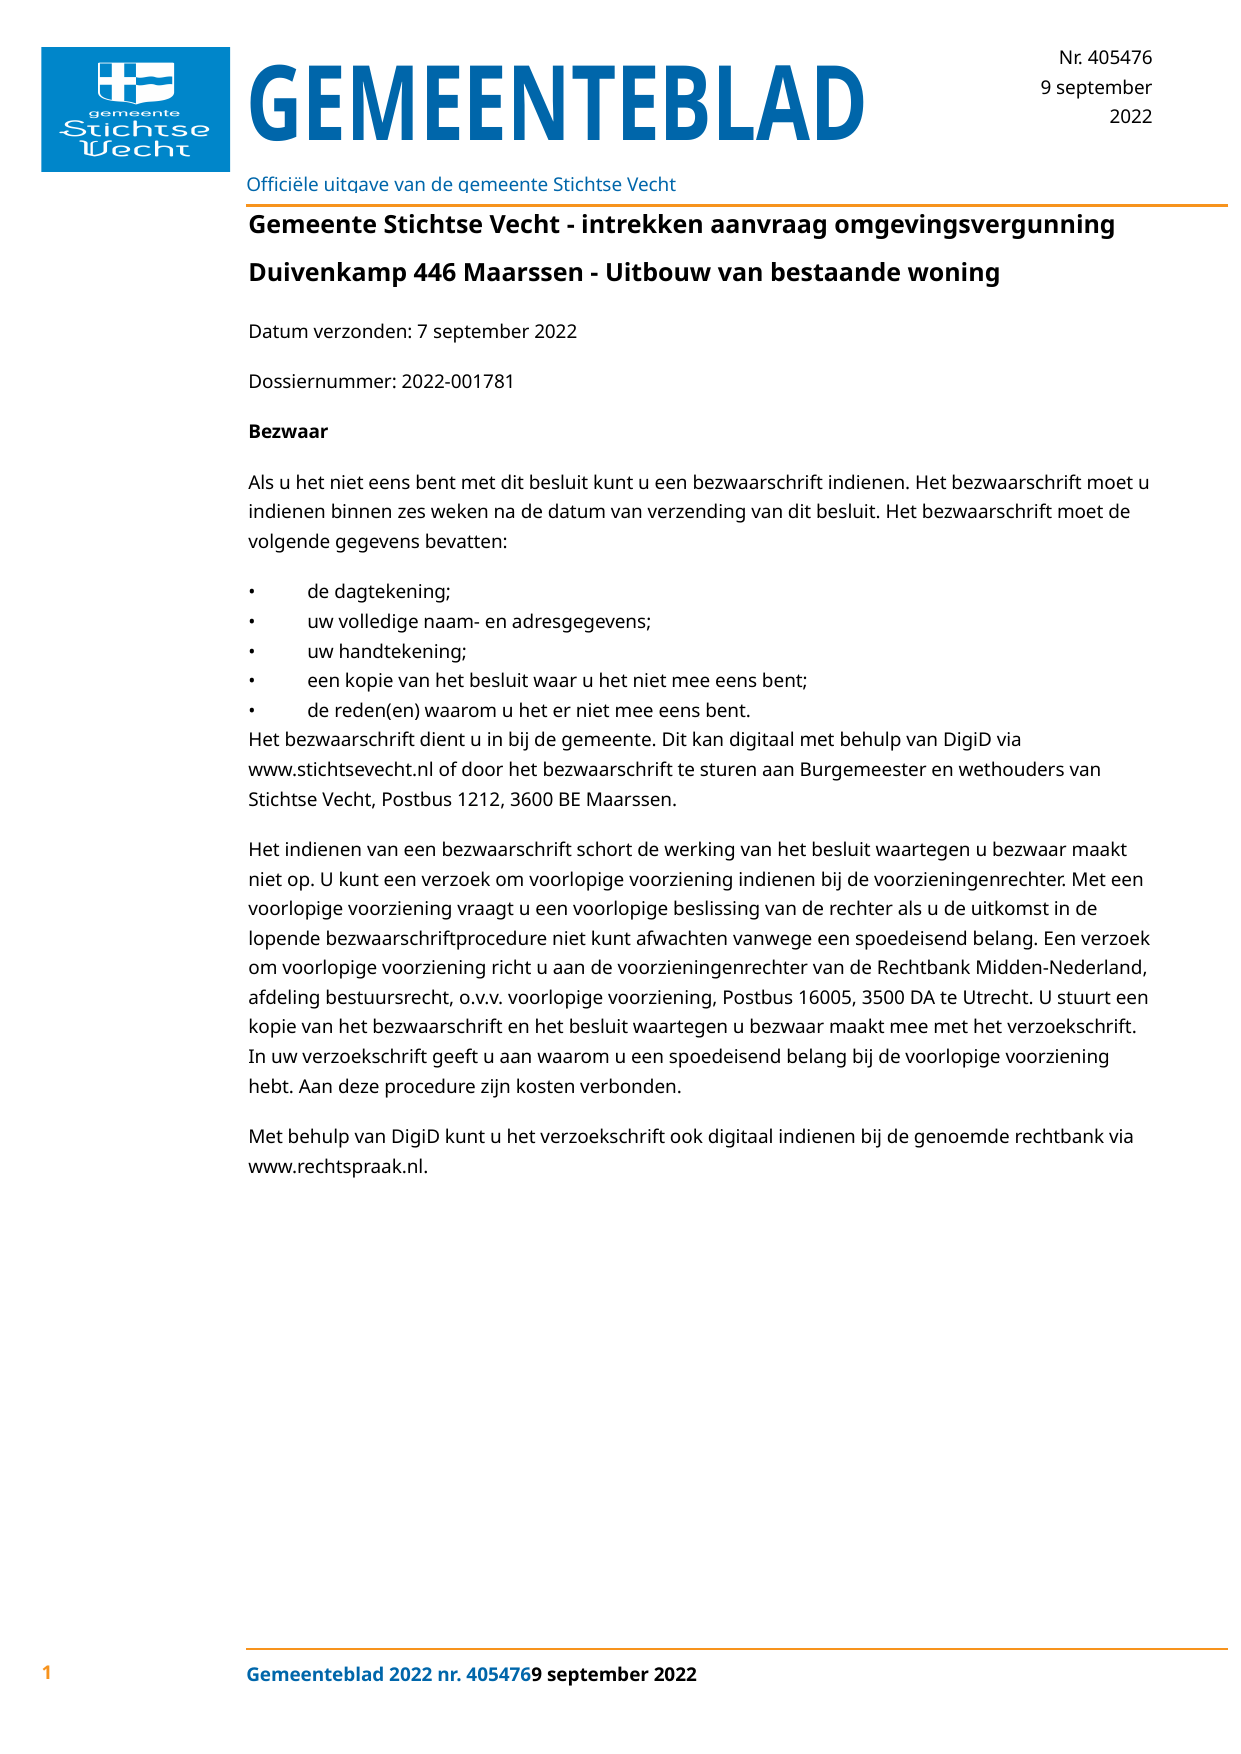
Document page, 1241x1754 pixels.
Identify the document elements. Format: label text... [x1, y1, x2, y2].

text Het bezwaarschrift dient u in bij de gemeente. Dit kan digitaal met behulp van DigiD via www.stichtsevecht.nl of door het bezwaarschrift te sturen aan Burgemeester en wethouders van Stichtse Vecht, Postbus 1212, 3600 BE Maarssen. [248, 727, 1152, 812]
text Datum verzonden: 7 september 2022 [248, 318, 1152, 344]
list uw handtekening; [248, 638, 1152, 664]
text Gemeente Stichtse Vecht - intrekken aanvraag omgevingsvergunning Duivenkamp 446 Maarssen - Uitbouw van bestaande woning [248, 207, 1152, 288]
list de reden(en) waarom u het er niet mee eens bent. [248, 697, 1152, 723]
list uw volledige naam- en adresgegevens; [248, 608, 1152, 634]
picture [137, 63, 174, 103]
text Met behulp van DigiD kunt u het verzoekschrift ook digitaal indienen bij de genoemde rechtbank via www.rechtspraak.nl. [248, 1123, 1152, 1179]
text Dossiernummer: 2022-001781 [248, 368, 1152, 394]
text Bezwaar [248, 419, 1152, 444]
picture [99, 63, 135, 101]
list een kopie van het besluit waar u het niet mee eens bent; [248, 667, 1152, 693]
text Als u het niet eens bent met dit besluit kunt u een bezwaarschrift indienen. Het bezwaarschrift moet u indienen binnen zes weken na de datum van verzending van dit besluit. Het bezwaarschrift moet de volgende gegevens bevatten: [248, 469, 1152, 554]
list de dagtekening; [248, 579, 1152, 604]
text Het indienen van een bezwaarschrift schort de werking van het besluit waartegen u bezwaar maakt niet op. U kunt een verzoek om voorlopige voorziening indienen bij de voorzieningenrechter. Met een voorlopige voorziening vraagt u een voorlopige beslissing van de rechter als u de uitkomst in de lopende bezwaarschriftprocedure niet kunt afwachten vanwege een spoedeisend belang. Een verzoek om voorlopige voorziening richt u aan de voorzieningenrechter van de Rechtbank Midden-Nederland, afdeling bestuursrecht, o.v.v. voorlopige voorziening, Postbus 16005, 3500 DA te Utrecht. U stuurt een kopie van het bezwaarschrift en het besluit waartegen u bezwaar maakt mee met het verzoekschrift. In uw verzoekschrift geeft u aan waarom u een spoedeisend belang bij de voorlopige voorziening hebt. Aan deze procedure zijn kosten verbonden. [248, 836, 1152, 1099]
